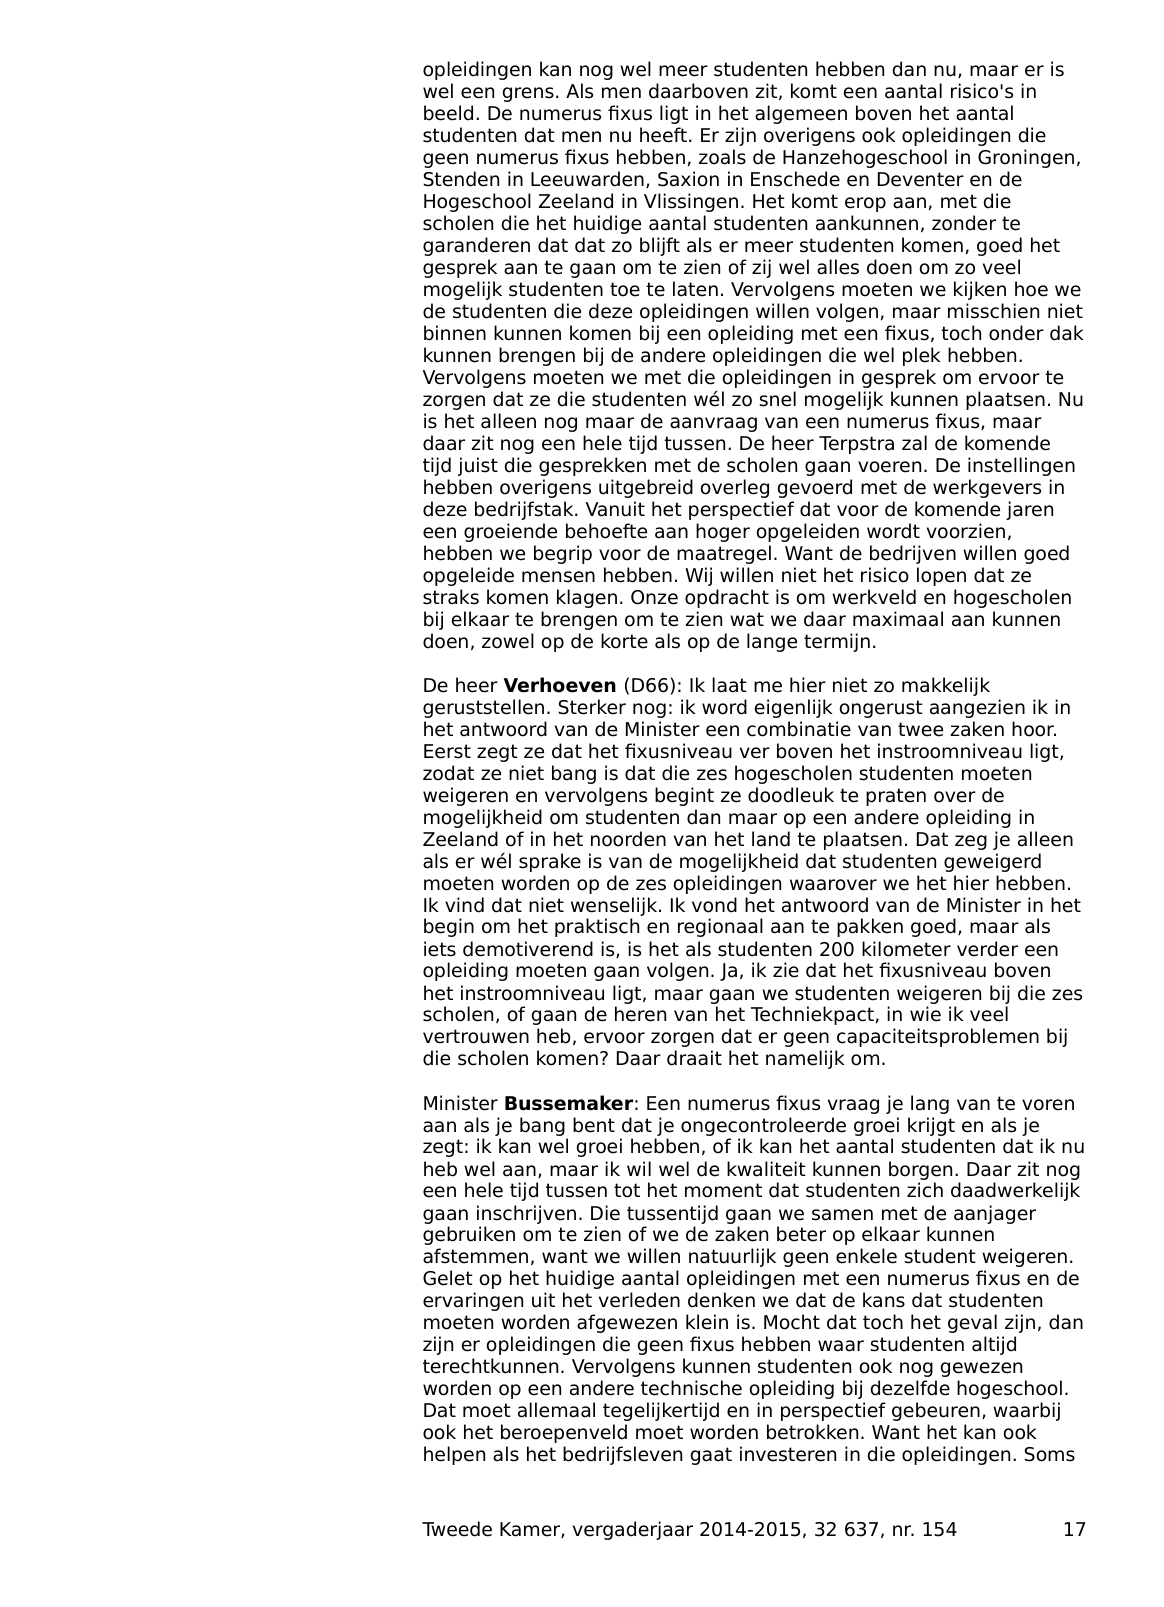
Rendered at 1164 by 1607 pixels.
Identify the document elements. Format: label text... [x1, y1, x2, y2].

text Minister Bussemaker: Een numerus fixus vraag je lang van te voren aan als je bang bent dat je ongecontroleerde groei krijgt en als je zegt: ik kan wel groei hebben, of ik kan het aantal studenten dat ik nu heb wel aan, maar ik wil wel de kwaliteit kunnen borgen. Daar zit nog een hele tijd tussen tot het moment dat studenten zich daadwerkelijk gaan inschrijven. Die tussentijd gaan we samen met de aanjager gebruiken om te zien of we de zaken beter op elkaar kunnen afstemmen, want we willen natuurlijk geen enkele student weigeren. Gelet op het huidige aantal opleidingen met een numerus fixus en de ervaringen uit het verleden denken we dat de kans dat studenten moeten worden afgewezen klein is. Mocht dat toch het geval zijn, dan zijn er opleidingen die geen fixus hebben waar studenten altijd terechtkunnen. Vervolgens kunnen studenten ook nog gewezen worden op een andere technische opleiding bij dezelfde hogeschool. Dat moet allemaal tegelijkertijd en in perspectief gebeuren, waarbij ook het beroepenveld moet worden betrokken. Want het kan ook helpen als het bedrijfsleven gaat investeren in die opleidingen. Soms [422, 1092, 1087, 1466]
text De heer Verhoeven (D66): Ik laat me hier niet zo makkelijk geruststellen. Sterker nog: ik word eigenlijk ongerust aangezien ik in het antwoord van de Minister een combinatie van twee zaken hoor. Eerst zegt ze dat het fixusniveau ver boven het instroomniveau ligt, zodat ze niet bang is dat die zes hogescholen studenten moeten weigeren en vervolgens begint ze doodleuk te praten over de mogelijkheid om studenten dan maar op een andere opleiding in Zeeland of in het noorden van het land te plaatsen. Dat zeg je alleen als er wél sprake is van de mogelijkheid dat studenten geweigerd moeten worden op de zes opleidingen waarover we het hier hebben. Ik vind dat niet wenselijk. Ik vond het antwoord van de Minister in het begin om het praktisch en regionaal aan te pakken goed, maar als iets demotiverend is, is het als studenten 200 kilometer verder een opleiding moeten gaan volgen. Ja, ik zie dat het fixusniveau boven het instroomniveau ligt, maar gaan we studenten weigeren bij die zes scholen, of gaan de heren van het Techniekpact, in wie ik veel vertrouwen heb, ervoor zorgen dat er geen capaciteitsproblemen bij die scholen komen? Daar draait het namelijk om. [422, 675, 1087, 1070]
text opleidingen kan nog wel meer studenten hebben dan nu, maar er is wel een grens. Als men daarboven zit, komt een aantal risico's in beeld. De numerus fixus ligt in het algemeen boven het aantal studenten dat men nu heeft. Er zijn overigens ook opleidingen die geen numerus fixus hebben, zoals de Hanzehogeschool in Groningen, Stenden in Leeuwarden, Saxion in Enschede en Deventer en de Hogeschool Zeeland in Vlissingen. Het komt erop aan, met die scholen die het huidige aantal studenten aankunnen, zonder te garanderen dat dat zo blijft als er meer studenten komen, goed het gesprek aan te gaan om te zien of zij wel alles doen om zo veel mogelijk studenten toe te laten. Vervolgens moeten we kijken hoe we de studenten die deze opleidingen willen volgen, maar misschien niet binnen kunnen komen bij een opleiding met een fixus, toch onder dak kunnen brengen bij de andere opleidingen die wel plek hebben. Vervolgens moeten we met die opleidingen in gesprek om ervoor te zorgen dat ze die studenten wél zo snel mogelijk kunnen plaatsen. Nu is het alleen nog maar de aanvraag van een numerus fixus, maar daar zit nog een hele tijd tussen. De heer Terpstra zal de komende tijd juist die gesprekken met de scholen gaan voeren. De instellingen hebben overigens uitgebreid overleg gevoerd met de werkgevers in deze bedrijfstak. Vanuit het perspectief dat voor de komende jaren een groeiende behoefte aan hoger opgeleiden wordt voorzien, hebben we begrip voor de maatregel. Want de bedrijven willen goed opgeleide mensen hebben. Wij willen niet het risico lopen dat ze straks komen klagen. Onze opdracht is om werkveld en hogescholen bij elkaar te brengen om te zien wat we daar maximaal aan kunnen doen, zowel op de korte als op de lange termijn. [422, 59, 1087, 652]
